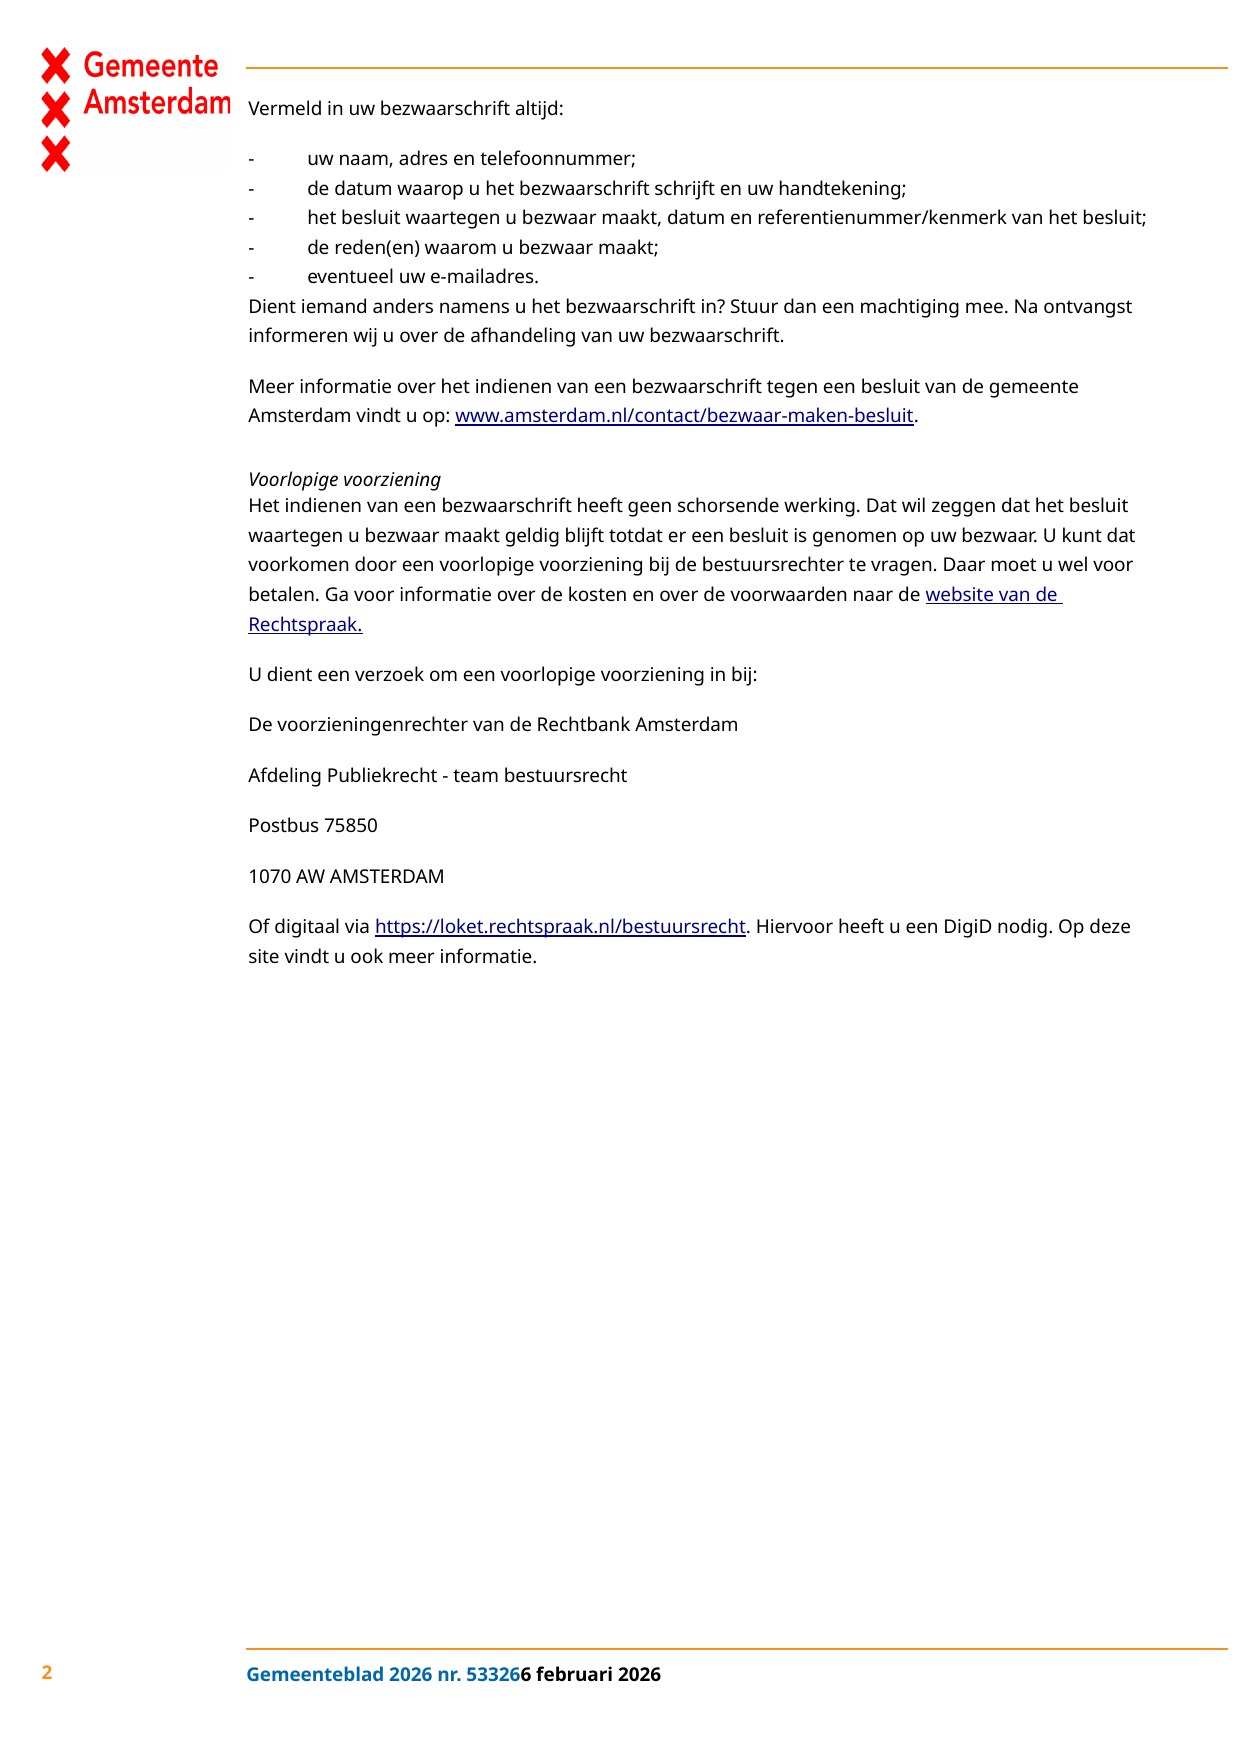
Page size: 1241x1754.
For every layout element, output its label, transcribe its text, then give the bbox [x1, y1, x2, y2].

list de datum waarop u het bezwaarschrift schrijft en uw handtekening; [248, 175, 1152, 201]
text Dient iemand anders namens u het bezwaarschrift in? Stuur dan een machtiging mee. Na ontvangst informeren wij u over de afhandeling van uw bezwaarschrift. [248, 293, 1152, 348]
list uw naam, adres en telefoonnummer; [248, 145, 1152, 171]
text Meer informatie over het indienen van een bezwaarschrift tegen een besluit van de gemeente Amsterdam vindt u op: www.amsterdam.nl/contact/bezwaar-maken-besluit. [248, 373, 1152, 428]
text Afdeling Publiekrecht - team bestuursrecht [248, 762, 1152, 788]
text Voorlopige voorziening [248, 467, 1152, 492]
text Het indienen van een bezwaarschrift heeft geen schorsende werking. Dat wil zeggen dat het besluit waartegen u bezwaar maakt geldig blijft totdat er een besluit is genomen op uw bezwaar. U kunt dat voorkomen door een voorlopige voorziening bij de bestuursrechter te vragen. Daar moet u wel voor betalen. Ga voor informatie over de kosten en over de voorwaarden naar de website van de Rechtspraak. [248, 492, 1152, 636]
text U dient een verzoek om een voorlopige voorziening in bij: [248, 661, 1152, 687]
list het besluit waartegen u bezwaar maakt, datum en referentienummer/kenmerk van het besluit; [248, 204, 1152, 230]
picture [41, 47, 231, 172]
text 1070 AW AMSTERDAM [248, 863, 1152, 888]
text Of digitaal via https://loket.rechtspraak.nl/bestuursrecht. Hiervoor heeft u een DigiD nodig. Op deze site vindt u ook meer informatie. [248, 913, 1152, 968]
text Postbus 75850 [248, 812, 1152, 838]
text Vermeld in uw bezwaarschrift altijd: [248, 95, 1152, 121]
text De voorzieningenrechter van de Rechtbank Amsterdam [248, 712, 1152, 737]
list eventueel uw e-mailadres. [248, 263, 1152, 289]
list de reden(en) waarom u bezwaar maakt; [248, 234, 1152, 260]
